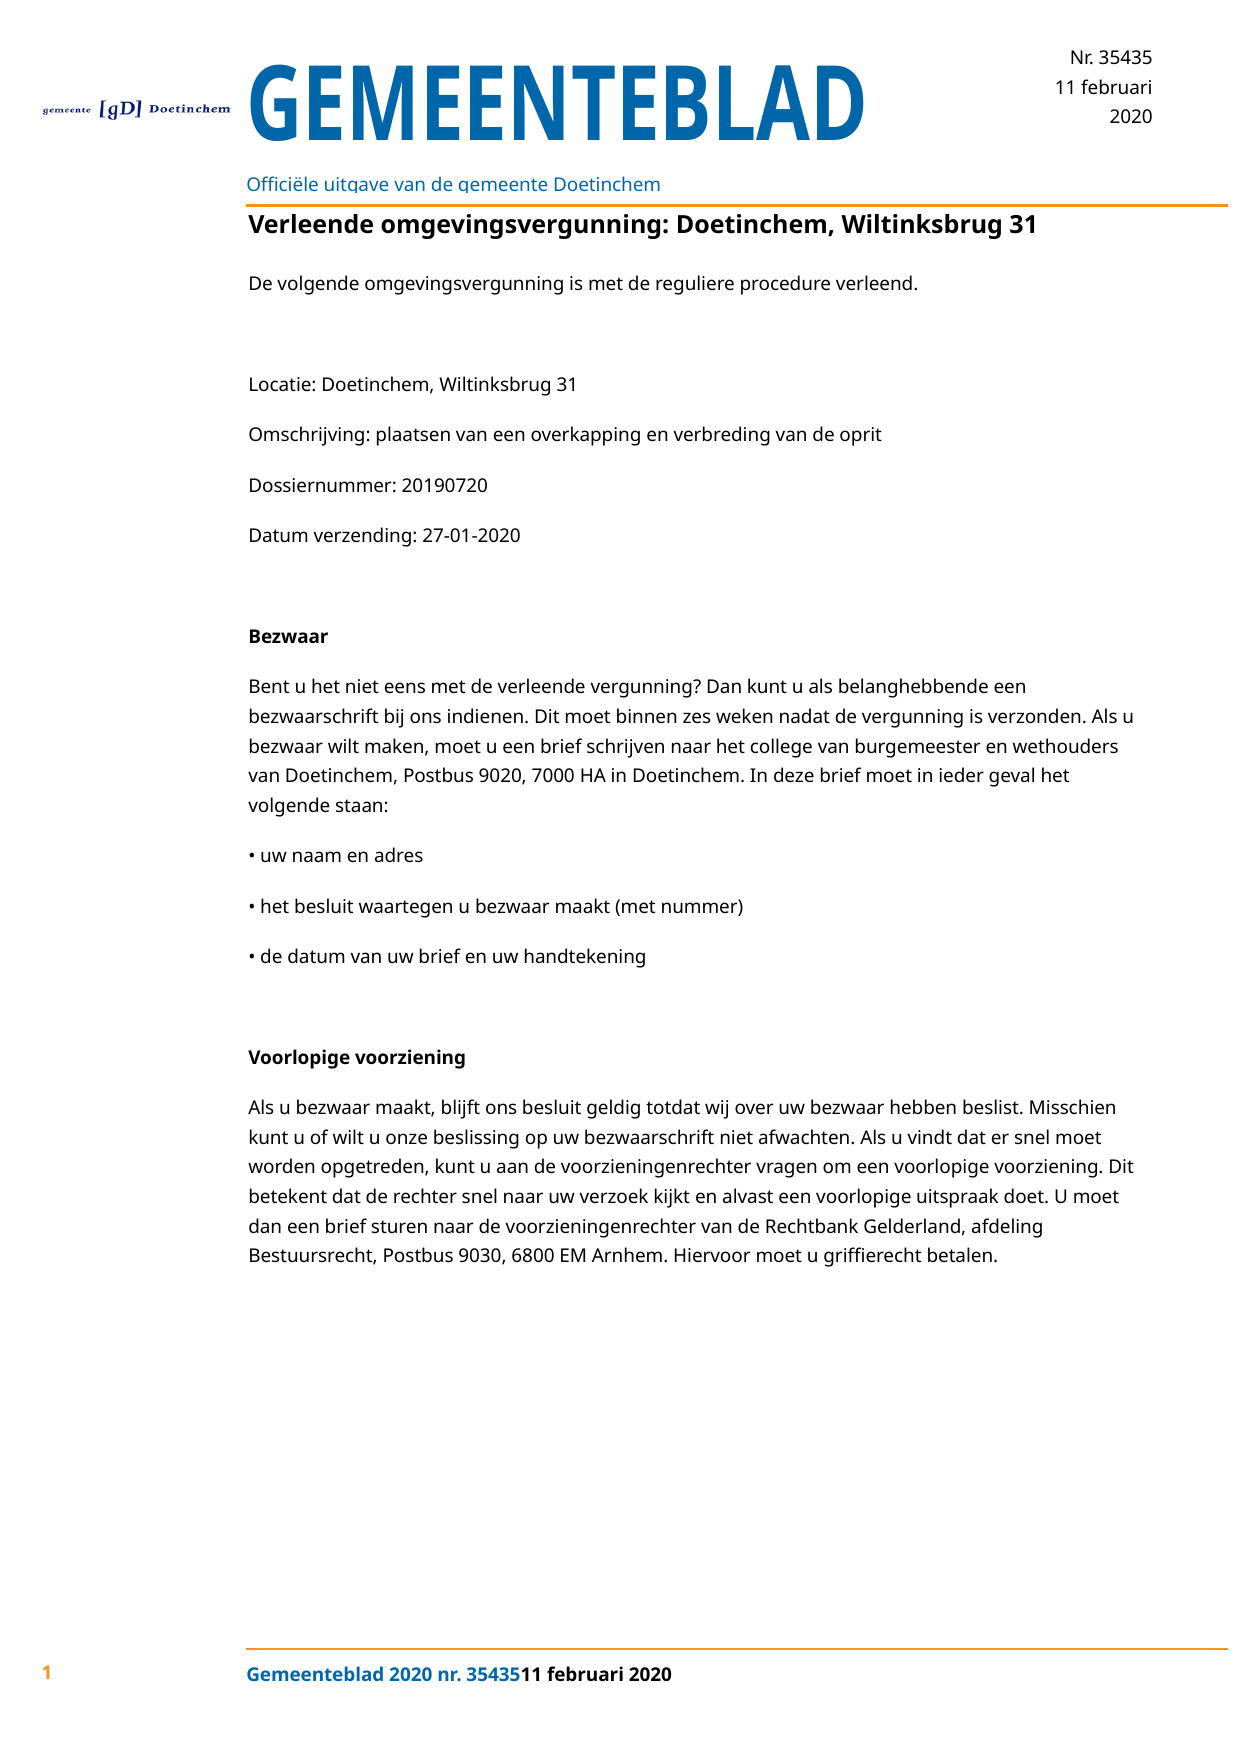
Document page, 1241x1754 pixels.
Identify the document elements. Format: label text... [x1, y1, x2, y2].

text • het besluit waartegen u bezwaar maakt (met nummer) [248, 893, 1152, 918]
text Dossiernummer: 20190720 [248, 472, 1152, 498]
text Als u bezwaar maakt, blijft ons besluit geldig totdat wij over uw bezwaar hebben beslist. Misschien kunt u of wilt u onze beslissing op uw bezwaarschrift niet afwachten. Als u vindt dat er snel moet worden opgetreden, kunt u aan de voorzieningenrechter vragen om een voorlopige voorziening. Dit betekent dat de rechter snel naar uw verzoek kijkt en alvast een voorlopige uitspraak doet. U moet dan een brief sturen naar de voorzieningenrechter van de Rechtbank Gelderland, afdeling Bestuursrecht, Postbus 9030, 6800 EM Arnhem. Hiervoor moet u griffierecht betalen. [248, 1094, 1152, 1268]
text De volgende omgevingsvergunning is met de reguliere procedure verleend. [248, 270, 1152, 296]
text Locatie: Doetinchem, Wiltinksbrug 31 [248, 371, 1152, 397]
text • uw naam en adres [248, 842, 1152, 868]
text • de datum van uw brief en uw handtekening [248, 943, 1152, 969]
text Bezwaar [248, 623, 1152, 649]
text Datum verzending: 27-01-2020 [248, 522, 1152, 548]
text Omschrijving: plaatsen van een overkapping en verbreding van de oprit [248, 422, 1152, 447]
text Voorlopige voorziening [248, 1044, 1152, 1070]
text Bent u het niet eens met de verleende vergunning? Dan kunt u als belanghebbende een bezwaarschrift bij ons indienen. Dit moet binnen zes weken nadat de vergunning is verzonden. Als u bezwaar wilt maken, moet u een brief schrijven naar het college van burgemeester en wethouders van Doetinchem, Postbus 9020, 7000 HA in Doetinchem. In deze brief moet in ieder geval het volgende staan: [248, 674, 1152, 818]
picture [41, 47, 231, 172]
text Verleende omgevingsvergunning: Doetinchem, Wiltinksbrug 31 [248, 207, 1152, 241]
